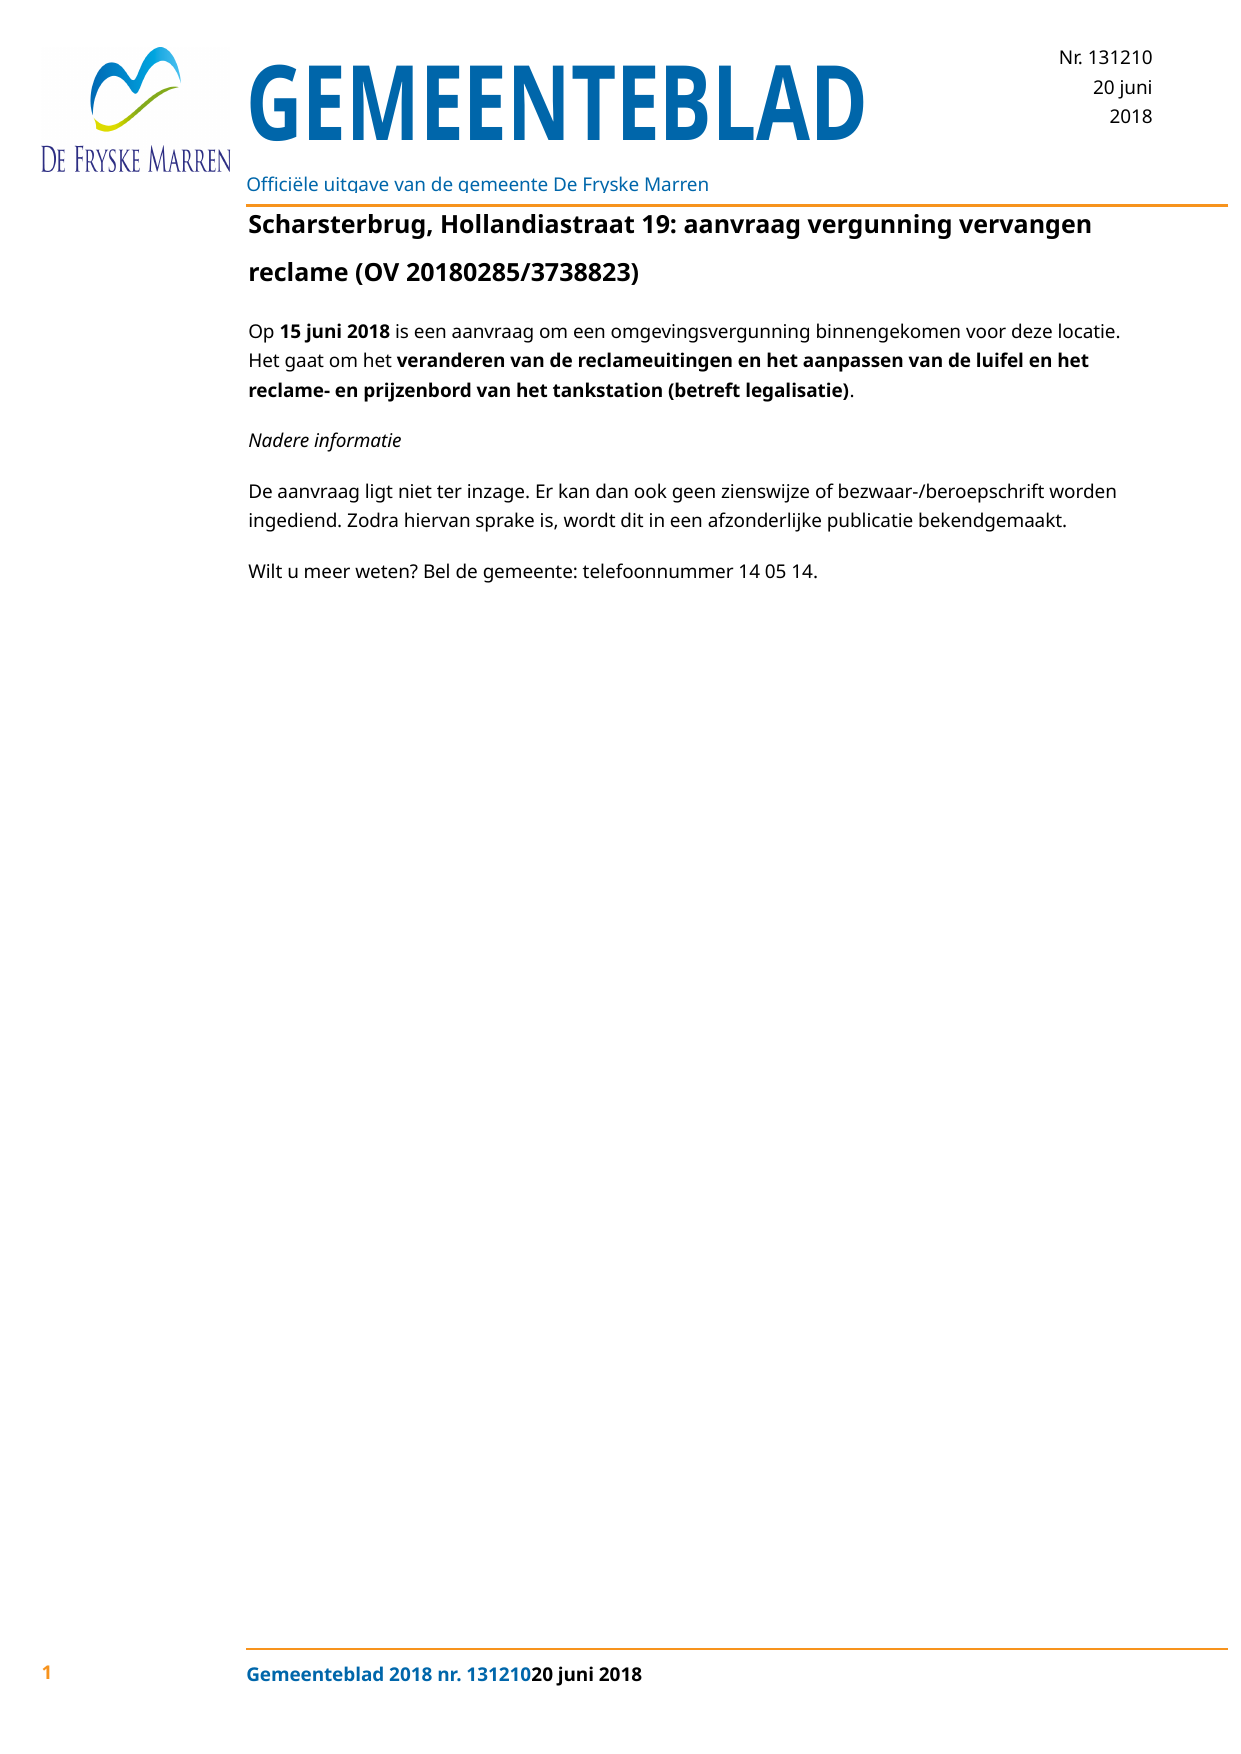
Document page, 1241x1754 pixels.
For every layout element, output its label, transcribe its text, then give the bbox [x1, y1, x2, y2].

text De aanvraag ligt niet ter inzage. Er kan dan ook geen zienswijze of bezwaar-/beroepschrift worden ingediend. Zodra hiervan sprake is, wordt dit in een afzonderlijke publicatie bekendgemaakt. [248, 478, 1152, 533]
text Scharsterbrug, Hollandiastraat 19: aanvraag vergunning vervangen reclame (OV 20180285/3738823) [248, 207, 1152, 288]
text Op 15 juni 2018 is een aanvraag om een omgevingsvergunning binnengekomen voor deze locatie. Het gaat om het veranderen van de reclameuitingen en het aanpassen van de luifel en het reclame- en prijzenbord van het tankstation (betreft legalisatie). [248, 318, 1152, 403]
text Wilt u meer weten? Bel de gemeente: telefoonnummer 14 05 14. [248, 558, 1152, 584]
text Nadere informatie [248, 427, 1152, 453]
picture [41, 47, 231, 172]
